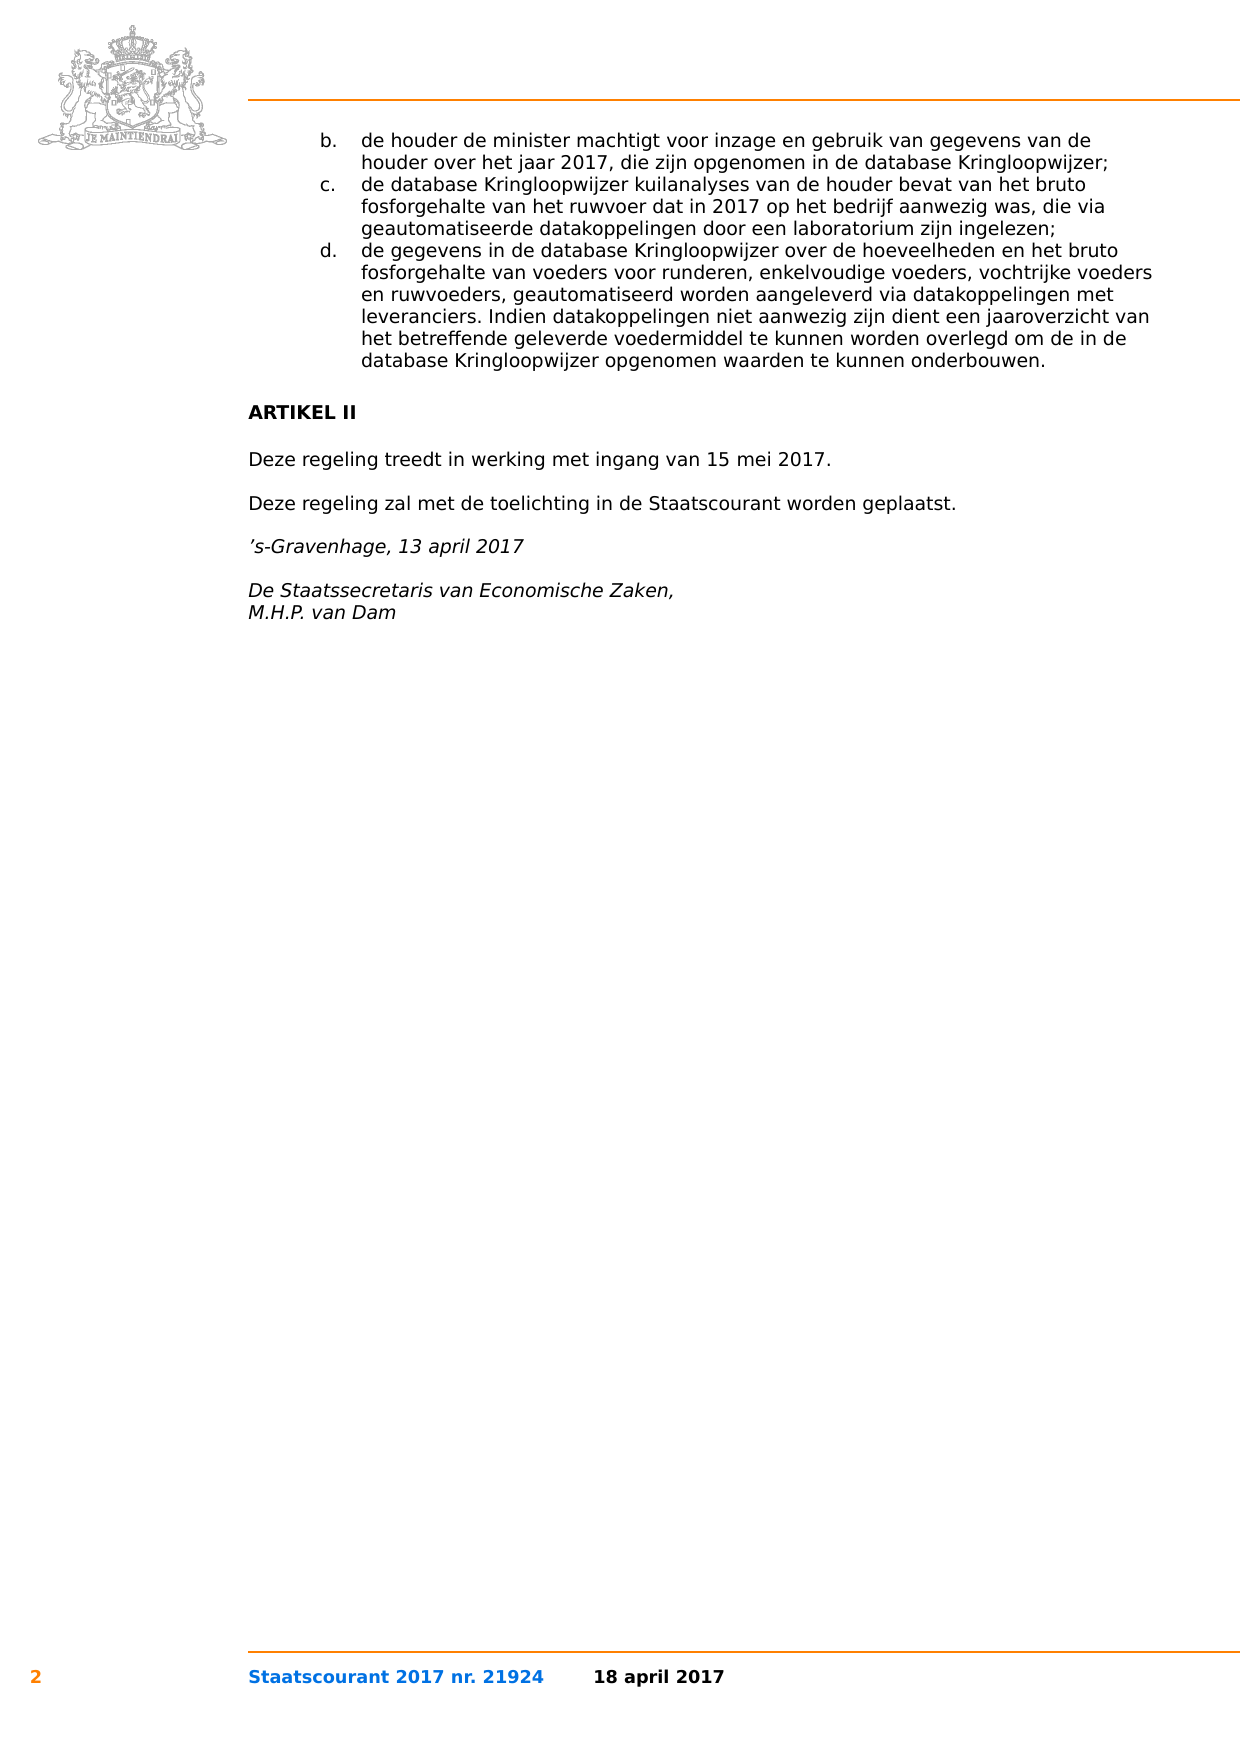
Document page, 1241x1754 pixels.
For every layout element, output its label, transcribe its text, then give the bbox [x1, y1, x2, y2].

picture [38, 25, 227, 150]
text De Staatssecretaris van Economische Zaken, M.H.P. van Dam [248, 580, 1163, 624]
text Deze regeling treedt in werking met ingang van 15 mei 2017. [248, 449, 1163, 471]
subtitle ARTIKEL II [248, 402, 1163, 424]
text b. de houder de minister machtigt voor inzage en gebruik van gegevens van de houder over het jaar 2017, die zijn opgenomen in de database Kringloopwijzer; [319, 130, 1163, 174]
text d. de gegevens in de database Kringloopwijzer over de hoeveelheden en het bruto fosforgehalte van voeders voor runderen, enkelvoudige voeders, vochtrijke voeders en ruwvoeders, geautomatiseerd worden aangeleverd via datakoppelingen met leveranciers. Indien datakoppelingen niet aanwezig zijn dient een jaaroverzicht van het betreffende geleverde voedermiddel te kunnen worden overlegd om de in de database Kringloopwijzer opgenomen waarden te kunnen onderbouwen. [319, 240, 1163, 372]
text Deze regeling zal met de toelichting in de Staatscourant worden geplaatst. [248, 492, 1163, 514]
text c. de database Kringloopwijzer kuilanalyses van de houder bevat van het bruto fosforgehalte van het ruwvoer dat in 2017 op het bedrijf aanwezig was, die via geautomatiseerde datakoppelingen door een laboratorium zijn ingelezen; [319, 174, 1163, 240]
text ’s-Gravenhage, 13 april 2017 [248, 536, 1163, 558]
